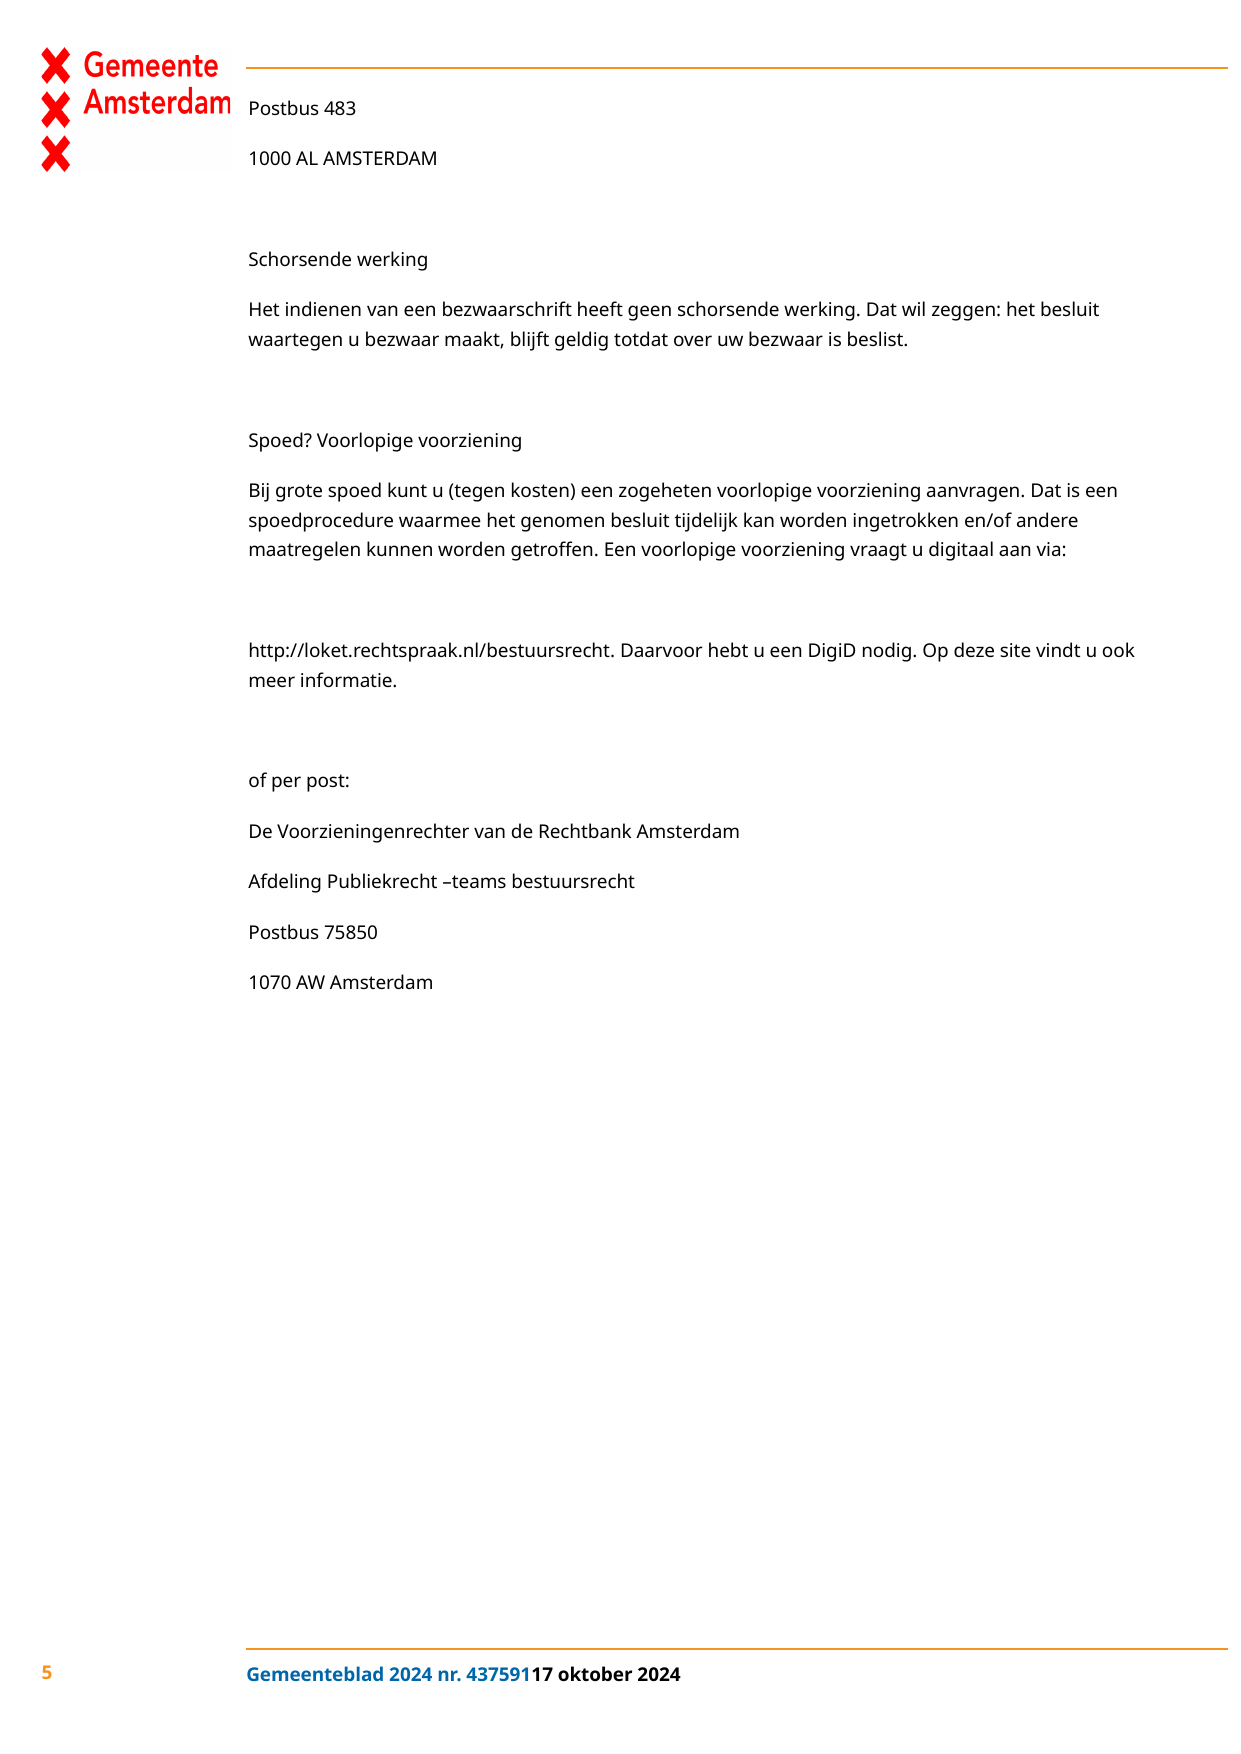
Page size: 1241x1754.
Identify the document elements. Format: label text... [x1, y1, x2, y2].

text Postbus 483 [248, 95, 1152, 121]
text Schorsende werking [248, 246, 1152, 272]
text Het indienen van een bezwaarschrift heeft geen schorsende werking. Dat wil zeggen: het besluit waartegen u bezwaar maakt, blijft geldig totdat over uw bezwaar is beslist. [248, 296, 1152, 352]
text 1070 AW Amsterdam [248, 969, 1152, 995]
text Afdeling Publiekrecht –teams bestuursrecht [248, 868, 1152, 894]
picture [41, 47, 231, 172]
text http://loket.rechtspraak.nl/bestuursrecht. Daarvoor hebt u een DigiD nodig. Op deze site vindt u ook meer informatie. [248, 637, 1152, 693]
text Spoed? Voorlopige voorziening [248, 427, 1152, 453]
text De Voorzieningenrechter van de Rechtbank Amsterdam [248, 818, 1152, 844]
text Bij grote spoed kunt u (tegen kosten) een zogeheten voorlopige voorziening aanvragen. Dat is een spoedprocedure waarmee het genomen besluit tijdelijk kan worden ingetrokken en/of andere maatregelen kunnen worden getroffen. Een voorlopige voorziening vraagt u digitaal aan via: [248, 477, 1152, 562]
text 1000 AL AMSTERDAM [248, 145, 1152, 171]
text Postbus 75850 [248, 919, 1152, 945]
text of per post: [248, 768, 1152, 793]
